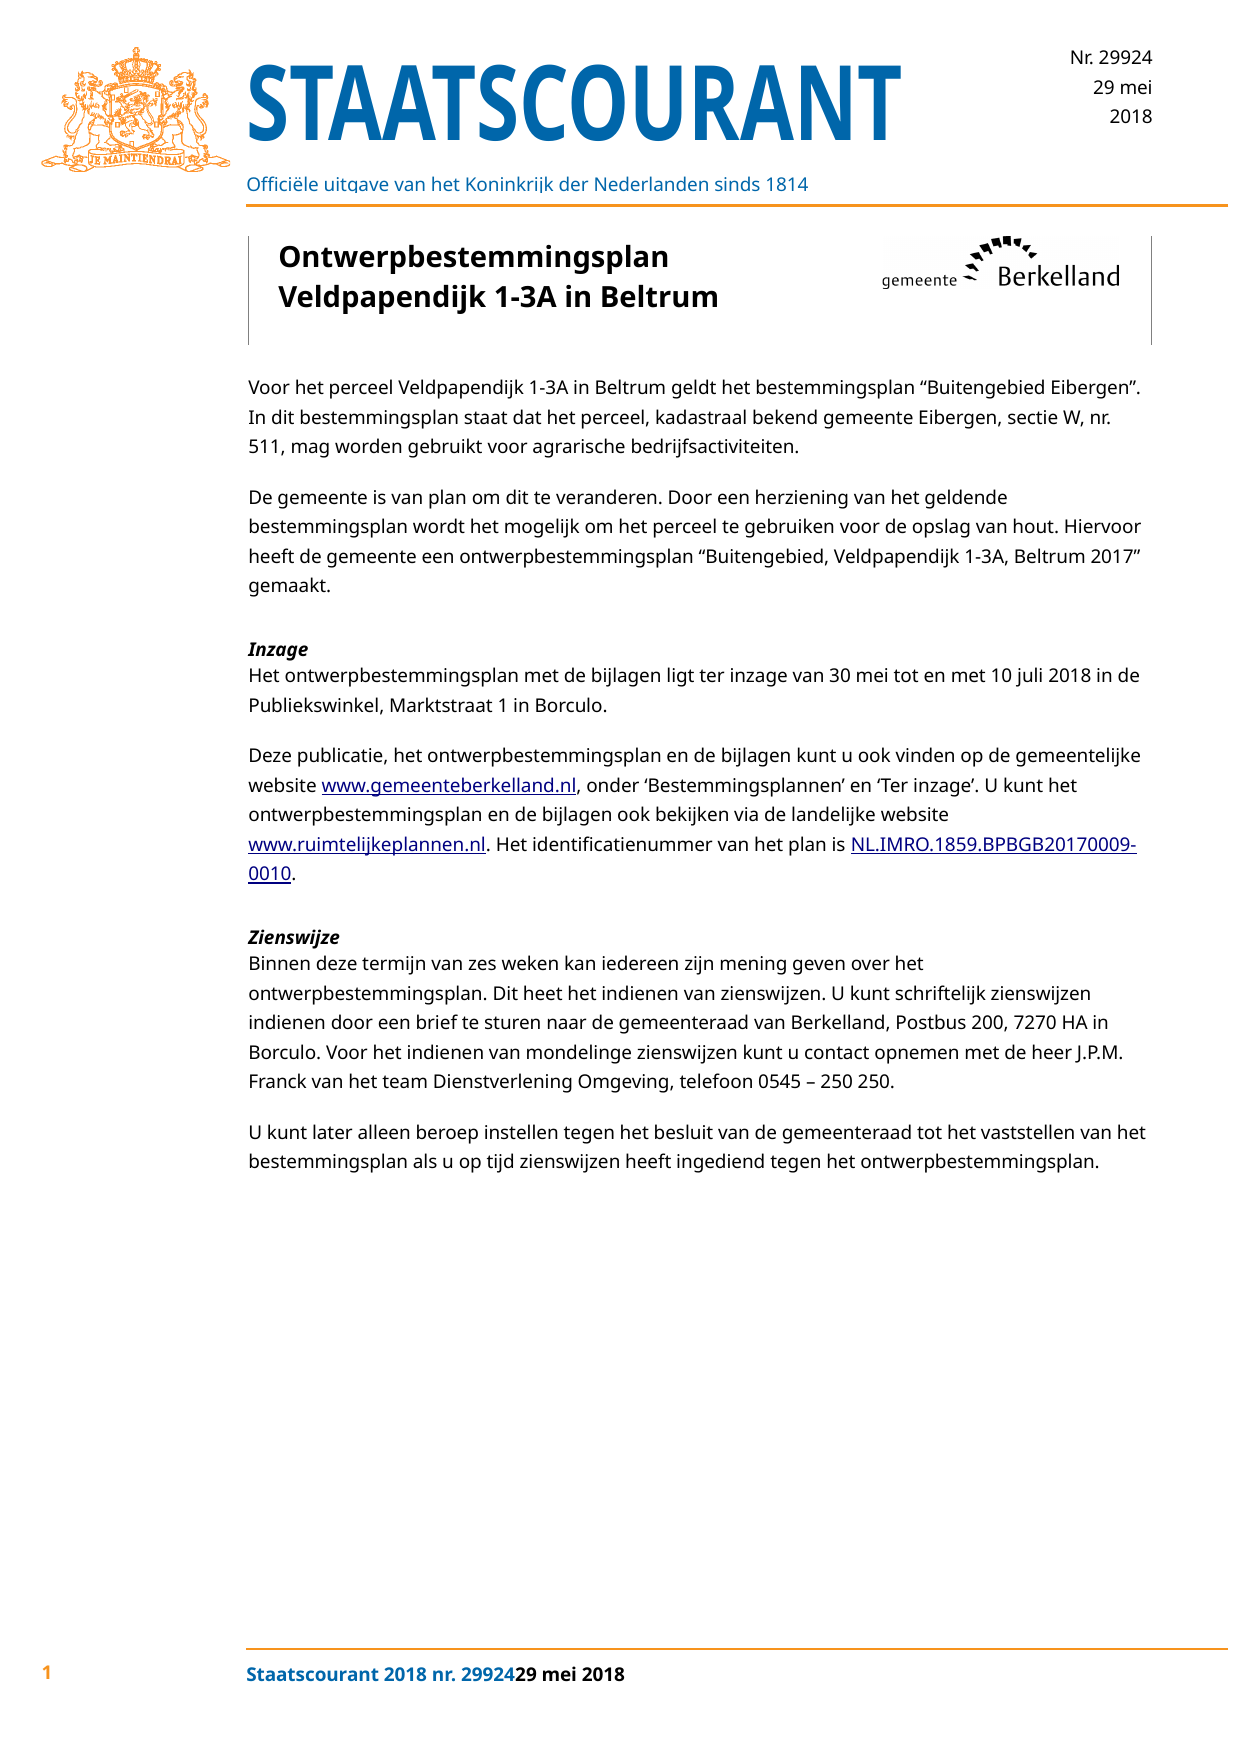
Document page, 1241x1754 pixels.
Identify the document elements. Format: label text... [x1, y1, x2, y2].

text Inzage [248, 637, 1152, 662]
text Het ontwerpbestemmingsplan met de bijlagen ligt ter inzage van 30 mei tot en met 10 juli 2018 in de Publiekswinkel, Marktstraat 1 in Borculo. [248, 662, 1152, 718]
text De gemeente is van plan om dit te veranderen. Door een herziening van het geldende bestemmingsplan wordt het mogelijk om het perceel te gebruiken voor de opslag van hout. Hiervoor heeft de gemeente een ontwerpbestemmingsplan “Buitengebied, Veldpapendijk 1-3A, Beltrum 2017” gemaakt. [248, 484, 1152, 598]
picture [41, 47, 231, 172]
text U kunt later alleen beroep instellen tegen het besluit van de gemeenteraad tot het vaststellen van het bestemmingsplan als u op tijd zienswijzen heeft ingediend tegen het ontwerpbestemmingsplan. [248, 1119, 1152, 1174]
table_header [850, 236, 1151, 345]
text Deze publicatie, het ontwerpbestemmingsplan en de bijlagen kunt u ook vinden op de gemeentelijke website www.gemeenteberkelland.nl, onder ‘Bestemmingsplannen’ en ‘Ter inzage’. U kunt het ontwerpbestemmingsplan en de bijlagen ook bekijken via de landelijke website www.ruimtelijkeplannen.nl. Het identificatienummer van het plan is NL.IMRO.1859.BPBGB20170009-0010. [248, 742, 1152, 886]
table_header Ontwerpbestemmingsplan Veldpapendijk 1-3A in Beltrum [249, 236, 850, 345]
text Zienswijze [248, 924, 1152, 950]
text Voor het perceel Veldpapendijk 1-3A in Beltrum geldt het bestemmingsplan “Buitengebied Eibergen”. In dit bestemmingsplan staat dat het perceel, kadastraal bekend gemeente Eibergen, sectie W, nr. 511, mag worden gebruikt voor agrarische bedrijfsactiviteiten. [248, 374, 1152, 459]
text Binnen deze termijn van zes weken kan iedereen zijn mening geven over het ontwerpbestemmingsplan. Dit heet het indienen van zienswijzen. U kunt schriftelijk zienswijzen indienen door een brief te sturen naar de gemeenteraad van Berkelland, Postbus 200, 7270 HA in Borculo. Voor het indienen van mondelinge zienswijzen kunt u contact opnemen met de heer J.P.M. Franck van het team Dienstverlening Omgeving, telefoon 0545 – 250 250. [248, 950, 1152, 1094]
picture [882, 236, 1119, 289]
